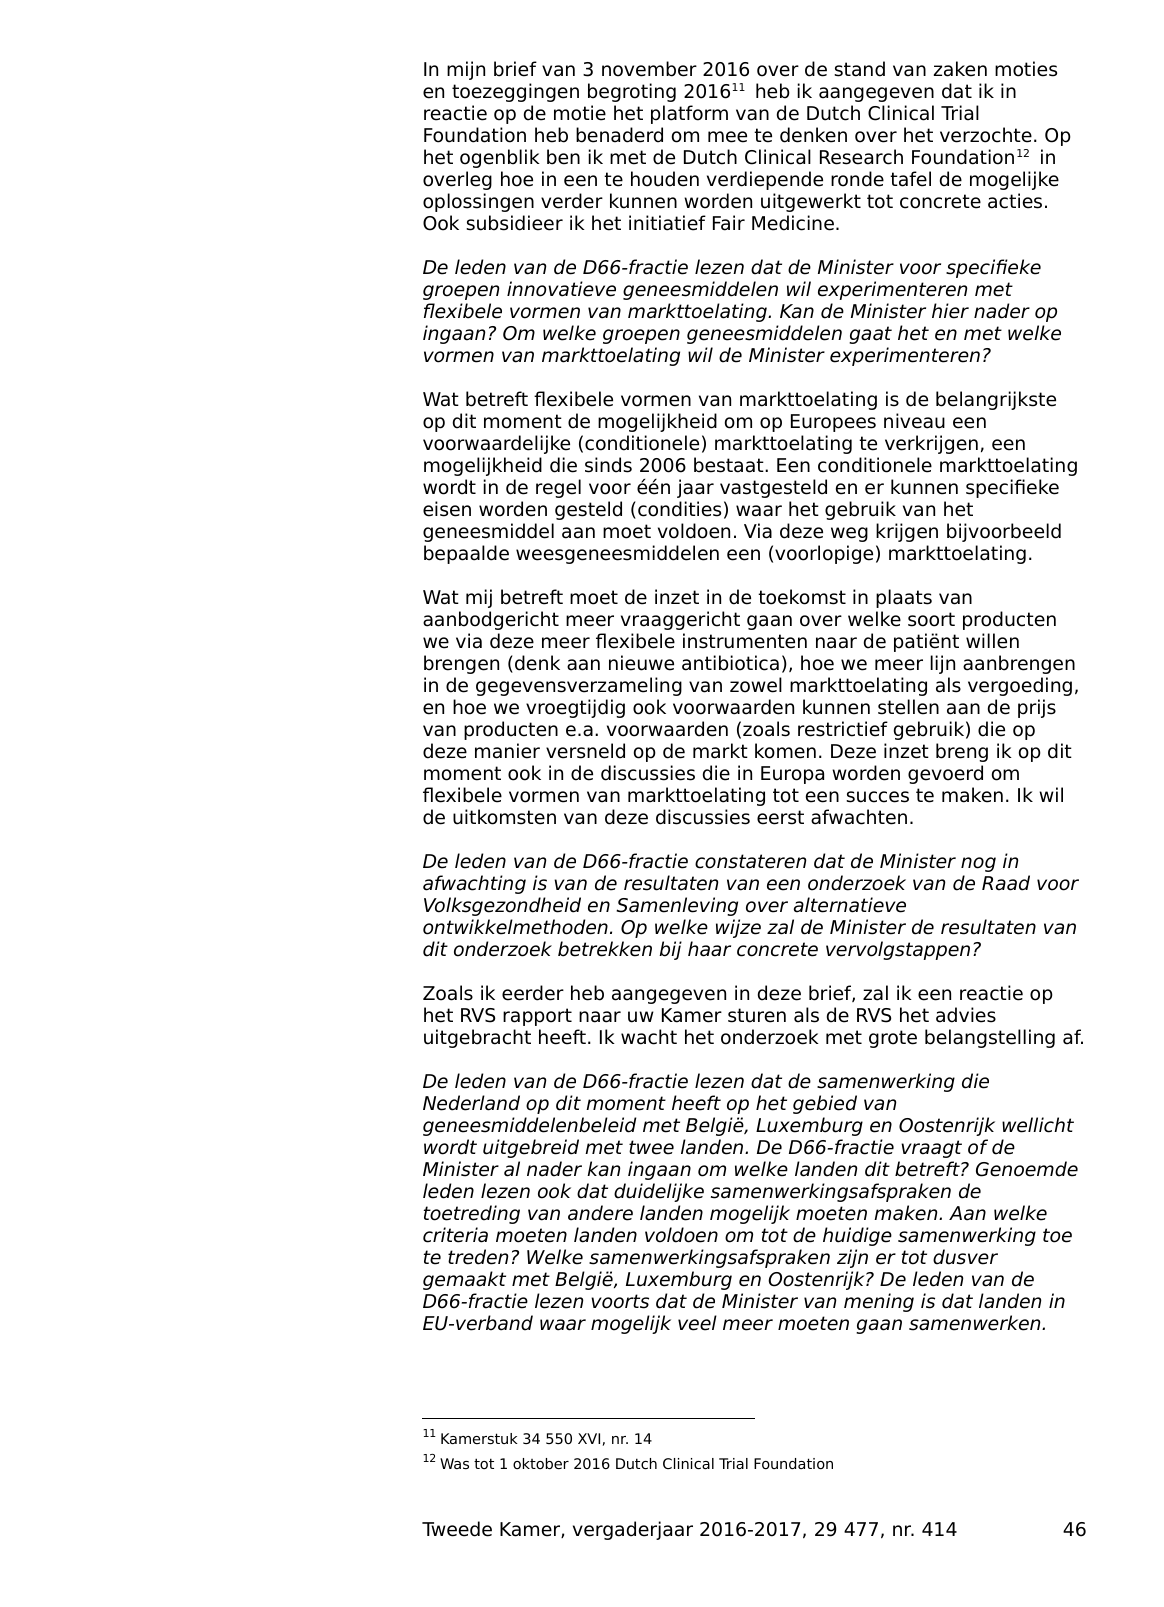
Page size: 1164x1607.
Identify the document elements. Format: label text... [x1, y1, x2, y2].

text Wat betreft flexibele vormen van markttoelating is de belangrijkste op dit moment de mogelijkheid om op Europees niveau een voorwaardelijke (conditionele) markttoelating te verkrijgen, een mogelijkheid die sinds 2006 bestaat. Een conditionele markttoelating wordt in de regel voor één jaar vastgesteld en er kunnen specifieke eisen worden gesteld (condities) waar het gebruik van het geneesmiddel aan moet voldoen. Via deze weg krijgen bijvoorbeeld bepaalde weesgeneesmiddelen een (voorlopige) markttoelating. [422, 389, 1087, 565]
text Wat mij betreft moet de inzet in de toekomst in plaats van aanbodgericht meer vraaggericht gaan over welke soort producten we via deze meer flexibele instrumenten naar de patiënt willen brengen (denk aan nieuwe antibiotica), hoe we meer lijn aanbrengen in de gegevensverzameling van zowel markttoelating als vergoeding, en hoe we vroegtijdig ook voorwaarden kunnen stellen aan de prijs van producten e.a. voorwaarden (zoals restrictief gebruik) die op deze manier versneld op de markt komen. Deze inzet breng ik op dit moment ook in de discussies die in Europa worden gevoerd om flexibele vormen van markttoelating tot een succes te maken. Ik wil de uitkomsten van deze discussies eerst afwachten. [422, 587, 1087, 829]
text Zoals ik eerder heb aangegeven in deze brief, zal ik een reactie op het RVS rapport naar uw Kamer sturen als de RVS het advies uitgebracht heeft. Ik wacht het onderzoek met grote belangstelling af. [422, 983, 1087, 1049]
text In mijn brief van 3 november 2016 over de stand van zaken moties en toezeggingen begroting 2016 heb ik aangegeven dat ik in reactie op de motie het platform van de Dutch Clinical Trial Foundation heb benaderd om mee te denken over het verzochte. Op het ogenblik ben ik met de Dutch Clinical Research Foundation in overleg hoe in een te houden verdiepende ronde tafel de mogelijke oplossingen verder kunnen worden uitgewerkt tot concrete acties. Ook subsidieer ik het initiatief Fair Medicine. [422, 59, 1087, 235]
text Kamerstuk 34 550 XVI, nr. 14 [422, 1427, 1087, 1449]
text Was tot 1 oktober 2016 Dutch Clinical Trial Foundation [422, 1452, 1087, 1474]
text De leden van de D66-fractie lezen dat de Minister voor specifieke groepen innovatieve geneesmiddelen wil experimenteren met flexibele vormen van markttoelating. Kan de Minister hier nader op ingaan? Om welke groepen geneesmiddelen gaat het en met welke vormen van markttoelating wil de Minister experimenteren? [422, 257, 1087, 367]
text De leden van de D66-fractie constateren dat de Minister nog in afwachting is van de resultaten van een onderzoek van de Raad voor Volksgezondheid en Samenleving over alternatieve ontwikkelmethoden. Op welke wijze zal de Minister de resultaten van dit onderzoek betrekken bij haar concrete vervolgstappen? [422, 851, 1087, 961]
text De leden van de D66-fractie lezen dat de samenwerking die Nederland op dit moment heeft op het gebied van geneesmiddelenbeleid met België, Luxemburg en Oostenrijk wellicht wordt uitgebreid met twee landen. De D66-fractie vraagt of de Minister al nader kan ingaan om welke landen dit betreft? Genoemde leden lezen ook dat duidelijke samenwerkingsafspraken de toetreding van andere landen mogelijk moeten maken. Aan welke criteria moeten landen voldoen om tot de huidige samenwerking toe te treden? Welke samenwerkingsafspraken zijn er tot dusver gemaakt met België, Luxemburg en Oostenrijk? De leden van de D66-fractie lezen voorts dat de Minister van mening is dat landen in EU-verband waar mogelijk veel meer moeten gaan samenwerken. [422, 1071, 1087, 1335]
